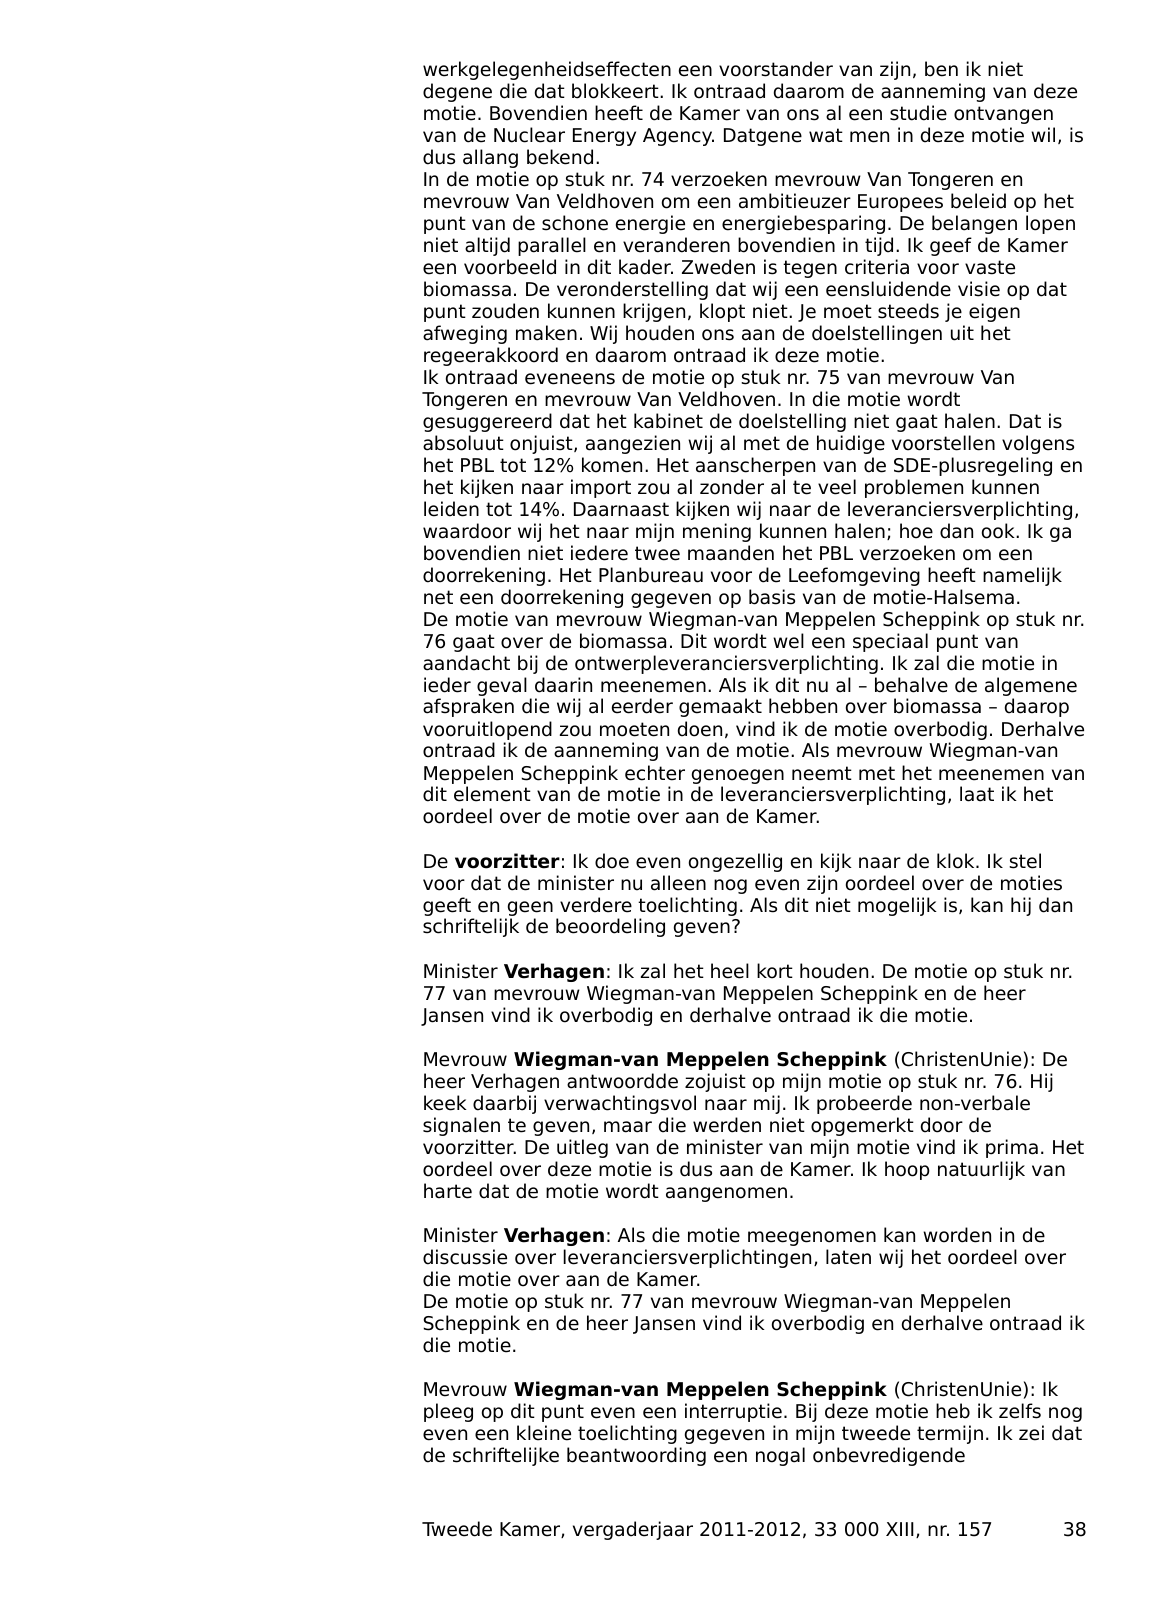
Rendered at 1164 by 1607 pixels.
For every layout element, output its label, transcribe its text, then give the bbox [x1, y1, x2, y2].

text Mevrouw Wiegman-van Meppelen Scheppink (ChristenUnie): Ik pleeg op dit punt even een interruptie. Bij deze motie heb ik zelfs nog even een kleine toelichting gegeven in mijn tweede termijn. Ik zei dat de schriftelijke beantwoording een nogal onbevredigende [422, 1379, 1087, 1467]
text Minister Verhagen: Ik zal het heel kort houden. De motie op stuk nr. 77 van mevrouw Wiegman-van Meppelen Scheppink en de heer Jansen vind ik overbodig en derhalve ontraad ik die motie. [422, 961, 1087, 1027]
text De motie van mevrouw Wiegman-van Meppelen Scheppink op stuk nr. 76 gaat over de biomassa. Dit wordt wel een speciaal punt van aandacht bij de ontwerpleveranciersverplichting. Ik zal die motie in ieder geval daarin meenemen. Als ik dit nu al – behalve de algemene afspraken die wij al eerder gemaakt hebben over biomassa – daarop vooruitlopend zou moeten doen, vind ik de motie overbodig. Derhalve ontraad ik de aanneming van de motie. Als mevrouw Wiegman-van Meppelen Scheppink echter genoegen neemt met het meenemen van dit element van de motie in de leveranciersverplichting, laat ik het oordeel over de motie over aan de Kamer. [422, 608, 1087, 828]
text In de motie op stuk nr. 74 verzoeken mevrouw Van Tongeren en mevrouw Van Veldhoven om een ambitieuzer Europees beleid op het punt van de schone energie en energiebesparing. De belangen lopen niet altijd parallel en veranderen bovendien in tijd. Ik geef de Kamer een voorbeeld in dit kader. Zweden is tegen criteria voor vaste biomassa. De veronderstelling dat wij een eensluidende visie op dat punt zouden kunnen krijgen, klopt niet. Je moet steeds je eigen afweging maken. Wij houden ons aan de doelstellingen uit het regeerakkoord en daarom ontraad ik deze motie. [422, 169, 1087, 367]
text Minister Verhagen: Als die motie meegenomen kan worden in de discussie over leveranciersverplichtingen, laten wij het oordeel over die motie over aan de Kamer. [422, 1225, 1087, 1291]
text De voorzitter: Ik doe even ongezellig en kijk naar de klok. Ik stel voor dat de minister nu alleen nog even zijn oordeel over de moties geeft en geen verdere toelichting. Als dit niet mogelijk is, kan hij dan schriftelijk de beoordeling geven? [422, 851, 1087, 938]
text werkgelegenheidseffecten een voorstander van zijn, ben ik niet degene die dat blokkeert. Ik ontraad daarom de aanneming van deze motie. Bovendien heeft de Kamer van ons al een studie ontvangen van de Nuclear Energy Agency. Datgene wat men in deze motie wil, is dus allang bekend. [422, 59, 1087, 169]
text De motie op stuk nr. 77 van mevrouw Wiegman-van Meppelen Scheppink en de heer Jansen vind ik overbodig en derhalve ontraad ik die motie. [422, 1291, 1087, 1357]
text Ik ontraad eveneens de motie op stuk nr. 75 van mevrouw Van Tongeren en mevrouw Van Veldhoven. In die motie wordt gesuggereerd dat het kabinet de doelstelling niet gaat halen. Dat is absoluut onjuist, aangezien wij al met de huidige voorstellen volgens het PBL tot 12% komen. Het aanscherpen van de SDE-plusregeling en het kijken naar import zou al zonder al te veel problemen kunnen leiden tot 14%. Daarnaast kijken wij naar de leveranciersverplichting, waardoor wij het naar mijn mening kunnen halen; hoe dan ook. Ik ga bovendien niet iedere twee maanden het PBL verzoeken om een doorrekening. Het Planbureau voor de Leefomgeving heeft namelijk net een doorrekening gegeven op basis van de motie-Halsema. [422, 367, 1087, 608]
text Mevrouw Wiegman-van Meppelen Scheppink (ChristenUnie): De heer Verhagen antwoordde zojuist op mijn motie op stuk nr. 76. Hij keek daarbij verwachtingsvol naar mij. Ik probeerde non-verbale signalen te geven, maar die werden niet opgemerkt door de voorzitter. De uitleg van de minister van mijn motie vind ik prima. Het oordeel over deze motie is dus aan de Kamer. Ik hoop natuurlijk van harte dat de motie wordt aangenomen. [422, 1049, 1087, 1203]
